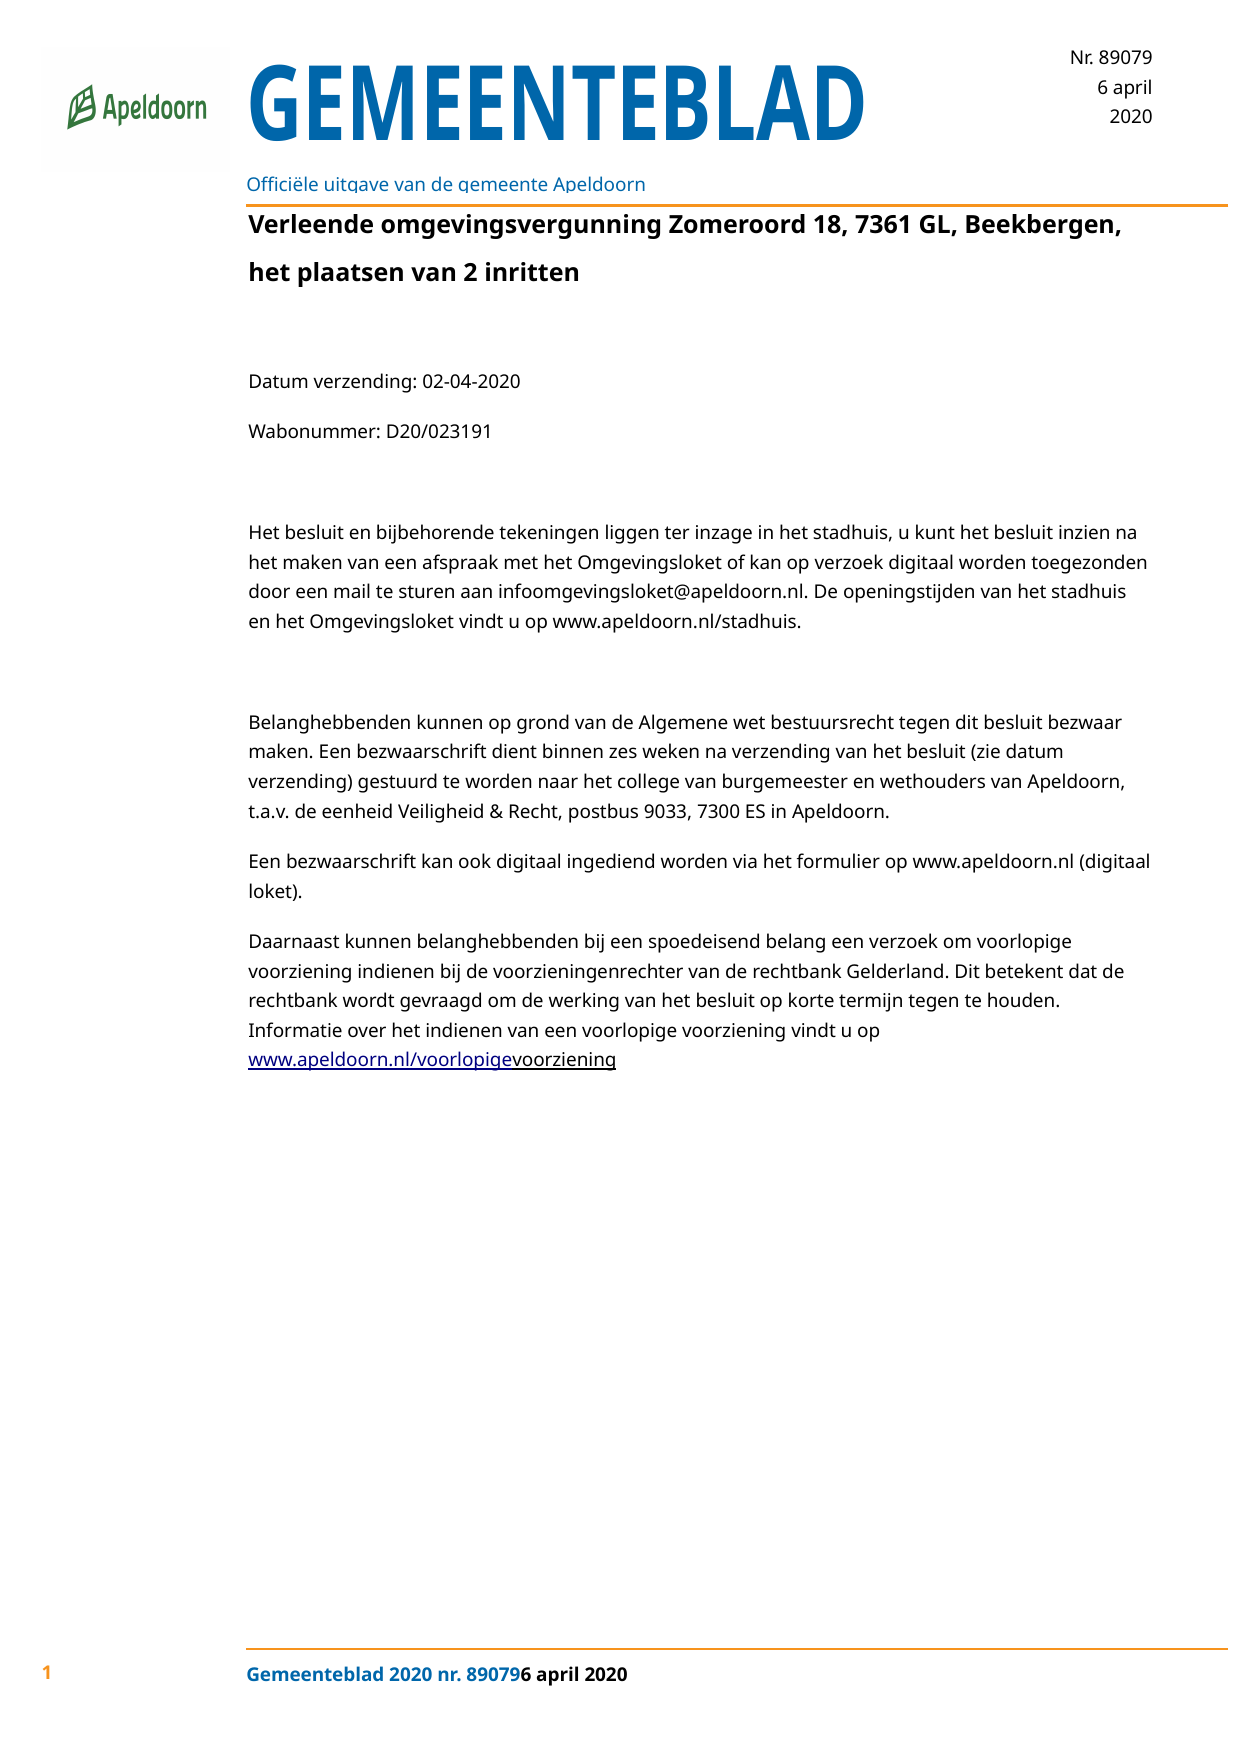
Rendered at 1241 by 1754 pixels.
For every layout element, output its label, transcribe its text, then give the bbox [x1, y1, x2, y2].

text Verleende omgevingsvergunning Zomeroord 18, 7361 GL, Beekbergen, het plaatsen van 2 inritten [248, 207, 1152, 288]
text Belanghebbenden kunnen op grond van de Algemene wet bestuursrecht tegen dit besluit bezwaar maken. Een bezwaarschrift dient binnen zes weken na verzending van het besluit (zie datum verzending) gestuurd te worden naar het college van burgemeester en wethouders van Apeldoorn, t.a.v. de eenheid Veiligheid & Recht, postbus 9033, 7300 ES in Apeldoorn. [248, 709, 1152, 824]
text Daarnaast kunnen belanghebbenden bij een spoedeisend belang een verzoek om voorlopige voorziening indienen bij de voorzieningenrechter van de rechtbank Gelderland. Dit betekent dat de rechtbank wordt gevraagd om de werking van het besluit op korte termijn tegen te houden. Informatie over het indienen van een voorlopige voorziening vindt u op www.apeldoorn.nl/voorlopigevoorziening [248, 928, 1152, 1072]
text Datum verzending: 02-04-2020 [248, 368, 1152, 394]
text Een bezwaarschrift kan ook digitaal ingediend worden via het formulier op www.apeldoorn.nl (digitaal loket). [248, 848, 1152, 904]
picture [41, 47, 231, 172]
text Het besluit en bijbehorende tekeningen liggen ter inzage in het stadhuis, u kunt het besluit inzien na het maken van een afspraak met het Omgevingsloket of kan op verzoek digitaal worden toegezonden door een mail te sturen aan infoomgevingsloket@apeldoorn.nl. De openingstijden van het stadhuis en het Omgevingsloket vindt u op www.apeldoorn.nl/stadhuis. [248, 519, 1152, 634]
text Wabonummer: D20/023191 [248, 419, 1152, 444]
